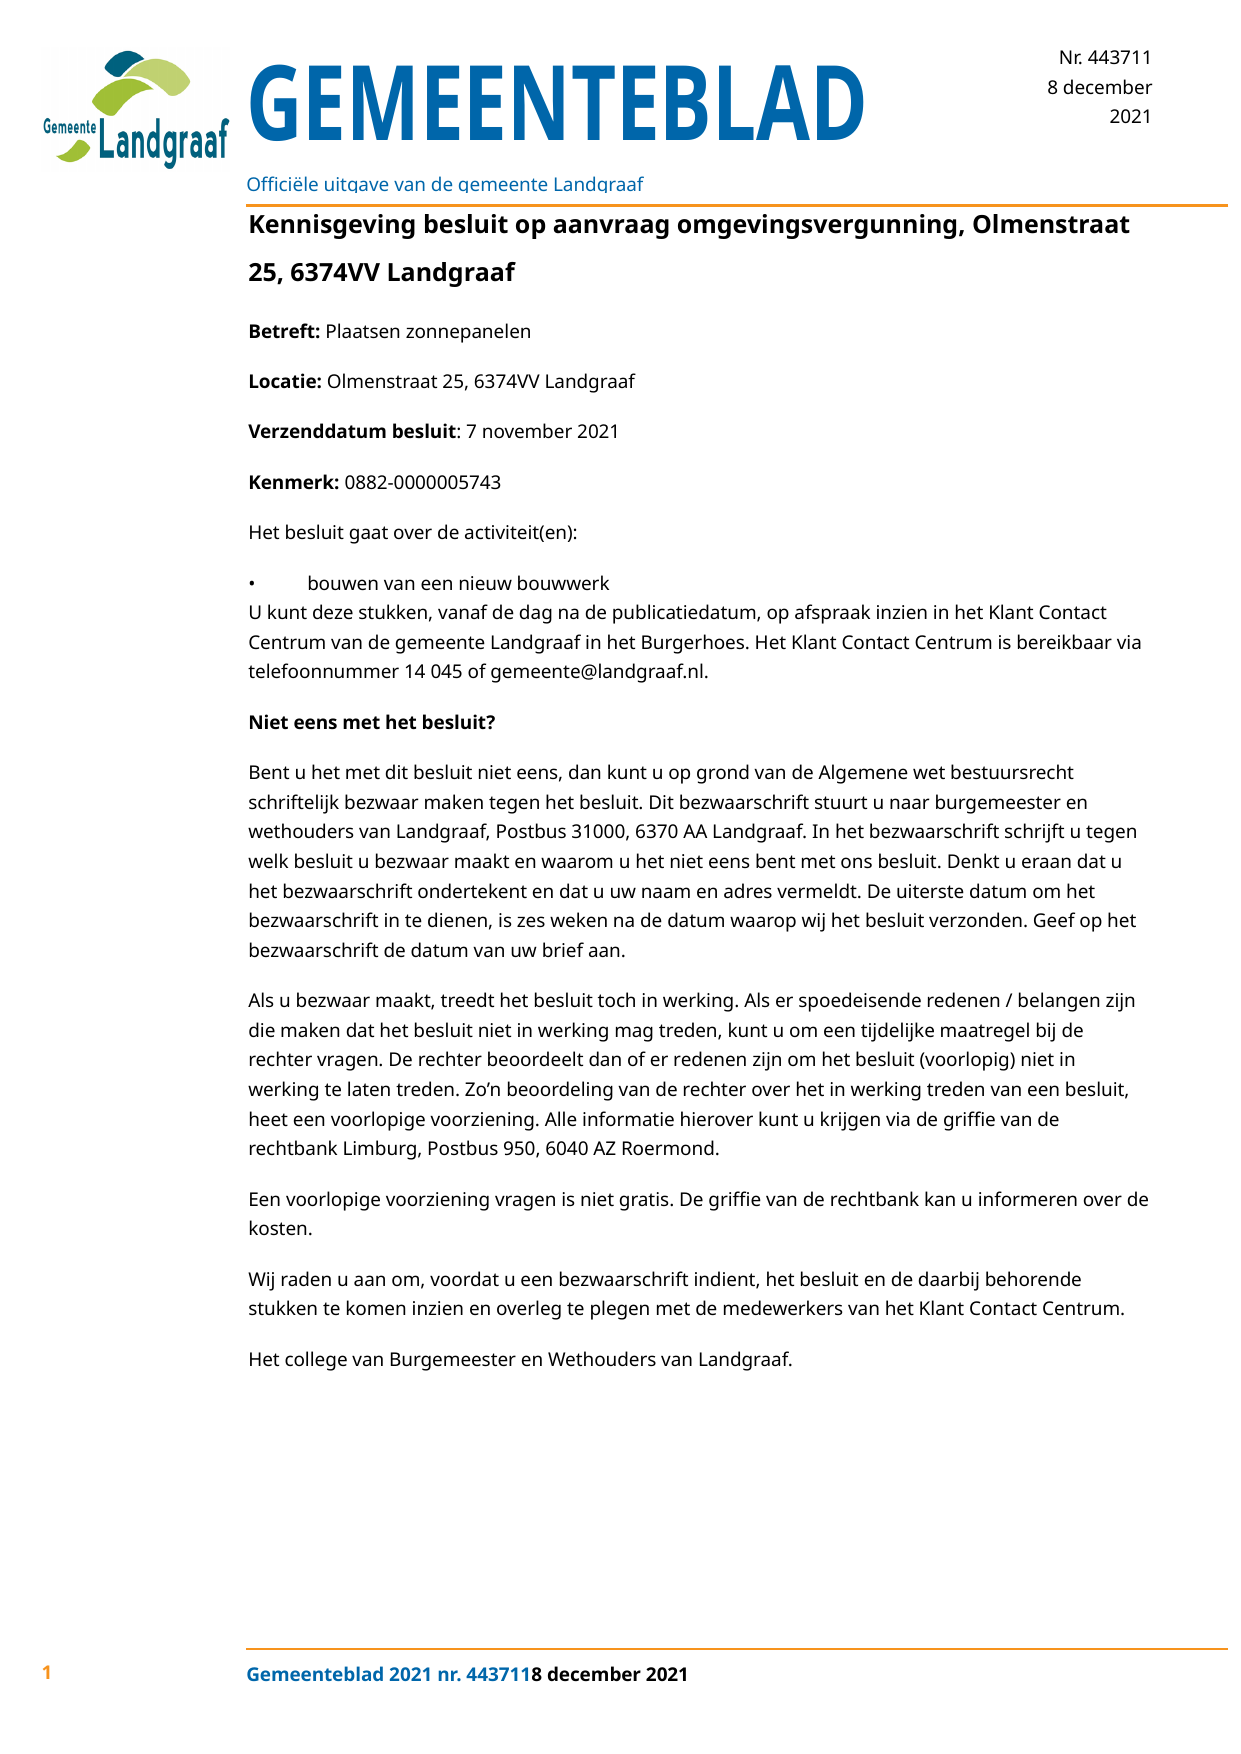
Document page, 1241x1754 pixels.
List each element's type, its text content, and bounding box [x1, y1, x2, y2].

text Het besluit gaat over de activiteit(en): [248, 519, 1152, 545]
text Bent u het met dit besluit niet eens, dan kunt u op grond van de Algemene wet bestuursrecht schriftelijk bezwaar maken tegen het besluit. Dit bezwaarschrift stuurt u naar burgemeester en wethouders van Landgraaf, Postbus 31000, 6370 AA Landgraaf. In het bezwaarschrift schrijft u tegen welk besluit u bezwaar maakt en waarom u het niet eens bent met ons besluit. Denkt u eraan dat u het bezwaarschrift ondertekent en dat u uw naam en adres vermeldt. De uiterste datum om het bezwaarschrift in te dienen, is zes weken na de datum waarop wij het besluit verzonden. Geef op het bezwaarschrift de datum van uw brief aan. [248, 759, 1152, 963]
text Verzenddatum besluit: 7 november 2021 [248, 419, 1152, 444]
text Het college van Burgemeester en Wethouders van Landgraaf. [248, 1346, 1152, 1372]
list bouwen van een nieuw bouwwerk [248, 570, 1152, 596]
text Als u bezwaar maakt, treedt het besluit toch in werking. Als er spoedeisende redenen / belangen zijn die maken dat het besluit niet in werking mag treden, kunt u om een tijdelijke maatregel bij de rechter vragen. De rechter beoordeelt dan of er redenen zijn om het besluit (voorlopig) niet in werking te laten treden. Zo’n beoordeling van de rechter over het in werking treden van een besluit, heet een voorlopige voorziening. Alle informatie hierover kunt u krijgen via de griffie van de rechtbank Limburg, Postbus 950, 6040 AZ Roermond. [248, 987, 1152, 1161]
text Kenmerk: 0882-0000005743 [248, 469, 1152, 495]
picture [41, 47, 231, 172]
text Locatie: Olmenstraat 25, 6374VV Landgraaf [248, 368, 1152, 394]
text Niet eens met het besluit? [248, 709, 1152, 735]
text Kennisgeving besluit op aanvraag omgevingsvergunning, Olmenstraat 25, 6374VV Landgraaf [248, 207, 1152, 288]
text Betreft: Plaatsen zonnepanelen [248, 318, 1152, 344]
text Wij raden u aan om, voordat u een bezwaarschrift indient, het besluit en de daarbij behorende stukken te komen inzien en overleg te plegen met de medewerkers van het Klant Contact Centrum. [248, 1266, 1152, 1321]
text U kunt deze stukken, vanaf de dag na de publicatiedatum, op afspraak inzien in het Klant Contact Centrum van de gemeente Landgraaf in het Burgerhoes. Het Klant Contact Centrum is bereikbaar via telefoonnummer 14 045 of gemeente@landgraaf.nl. [248, 599, 1152, 684]
text Een voorlopige voorziening vragen is niet gratis. De griffie van de rechtbank kan u informeren over de kosten. [248, 1186, 1152, 1241]
